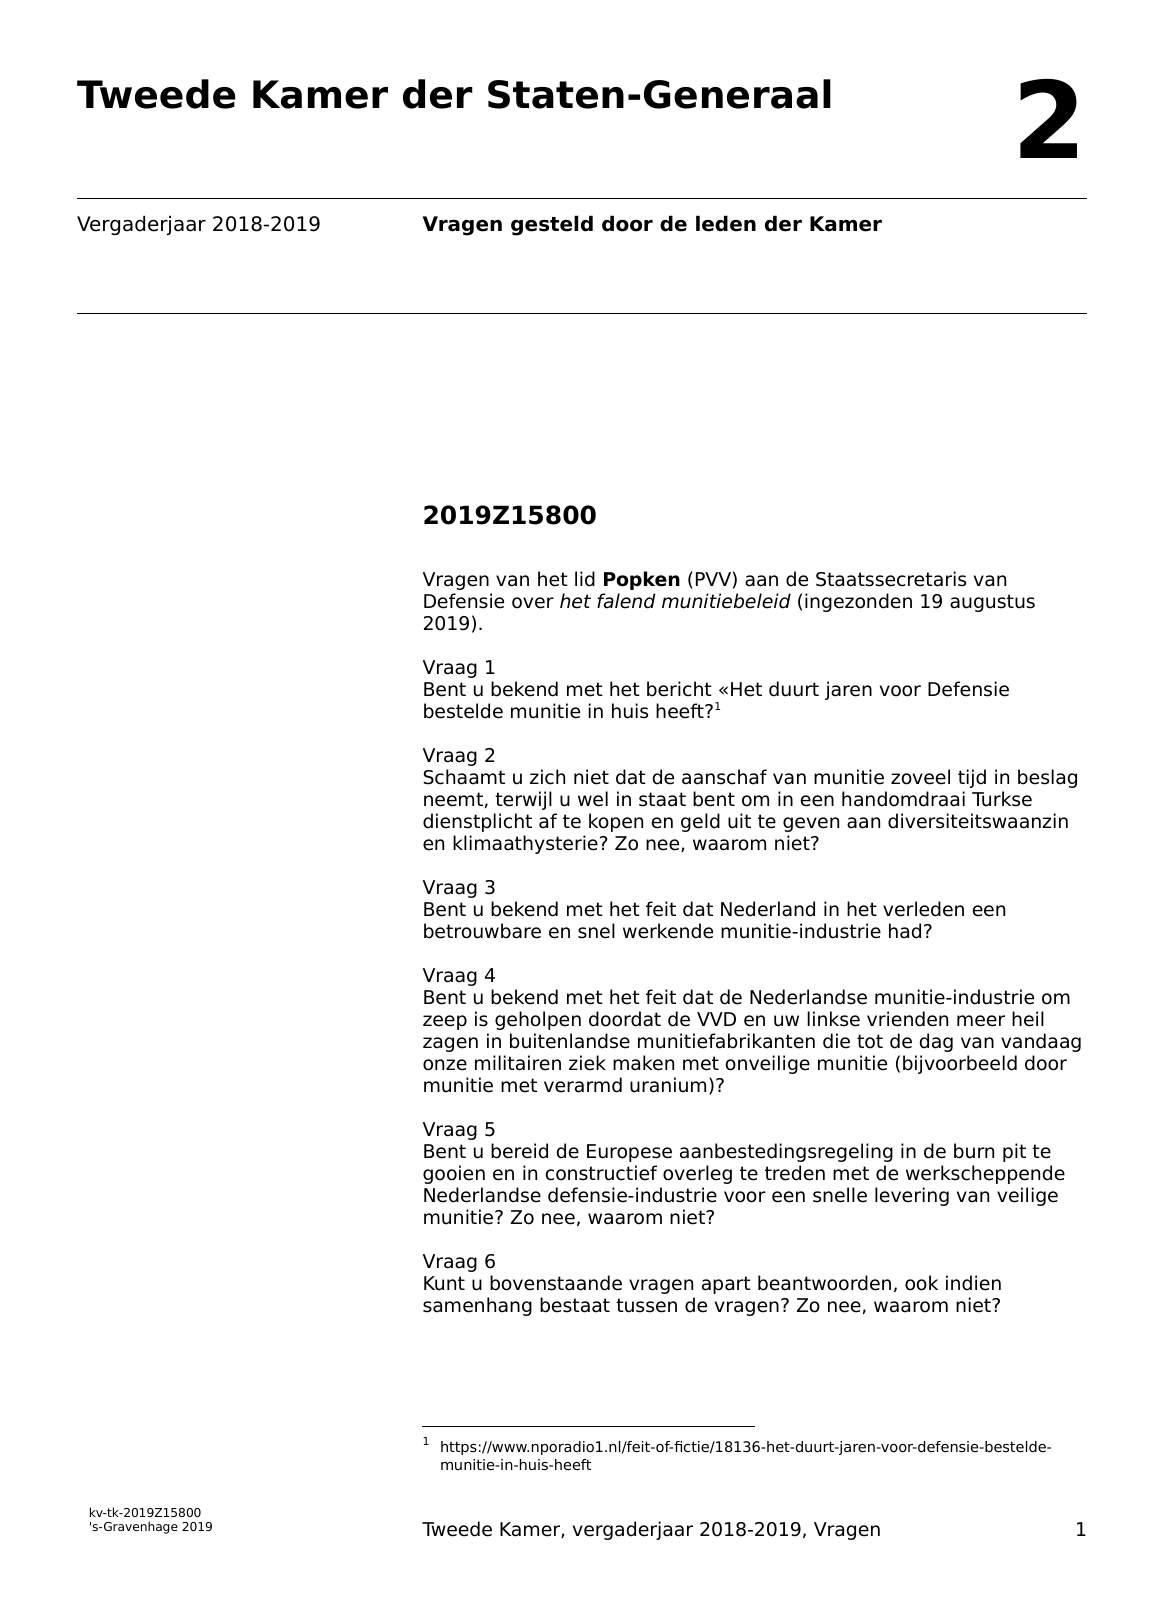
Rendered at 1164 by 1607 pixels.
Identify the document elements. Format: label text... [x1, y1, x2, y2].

table_header Tweede Kamer der Staten-Generaal [77, 59, 886, 198]
text Vraag 5 [422, 1119, 1087, 1141]
text Vraag 6 [422, 1251, 1087, 1273]
text kv-tk-2019Z15800 [88, 1506, 323, 1520]
text Bent u bekend met het feit dat de Nederlandse munitie-industrie om zeep is geholpen doordat de VVD en uw linkse vrienden meer heil zagen in buitenlandse munitiefabrikanten die tot de dag van vandaag onze militairen ziek maken met onveilige munitie (bijvoorbeeld door munitie met verarmd uranium)? [422, 987, 1087, 1097]
text https://www.nporadio1.nl/feit-of-fictie/18136-het-duurt-jaren-voor-defensie-bestelde-munitie-in-huis-heeft [422, 1435, 1087, 1474]
text Vraag 4 [422, 965, 1087, 987]
table_cell Vergaderjaar 2018-2019 [77, 199, 422, 313]
text 's-Gravenhage 2019 [88, 1520, 323, 1534]
table_header 2 [886, 59, 1087, 198]
text Bent u bereid de Europese aanbestedingsregeling in de burn pit te gooien en in constructief overleg te treden met de werkscheppende Nederlandse defensie-industrie voor een snelle levering van veilige munitie? Zo nee, waarom niet? [422, 1141, 1087, 1229]
text Kunt u bovenstaande vragen apart beantwoorden, ook indien samenhang bestaat tussen de vragen? Zo nee, waarom niet? [422, 1273, 1087, 1317]
text Vragen van het lid Popken (PVV) aan de Staatssecretaris van Defensie over het falend munitiebeleid (ingezonden 19 augustus 2019). [422, 569, 1087, 635]
text Schaamt u zich niet dat de aanschaf van munitie zoveel tijd in beslag neemt, terwijl u wel in staat bent om in een handomdraai Turkse dienstplicht af te kopen en geld uit te geven aan diversiteitswaanzin en klimaathysterie? Zo nee, waarom niet? [422, 767, 1087, 855]
text Vraag 3 [422, 877, 1087, 899]
table_cell Vragen gesteld door de leden der Kamer [422, 199, 1087, 313]
text Vraag 1 [422, 657, 1087, 679]
text Bent u bekend met het feit dat Nederland in het verleden een betrouwbare en snel werkende munitie-industrie had? [422, 899, 1087, 943]
text Vraag 2 [422, 745, 1087, 767]
text 2019Z15800 [422, 501, 1087, 531]
text Bent u bekend met het bericht «Het duurt jaren voor Defensie bestelde munitie in huis heeft? [422, 679, 1087, 723]
